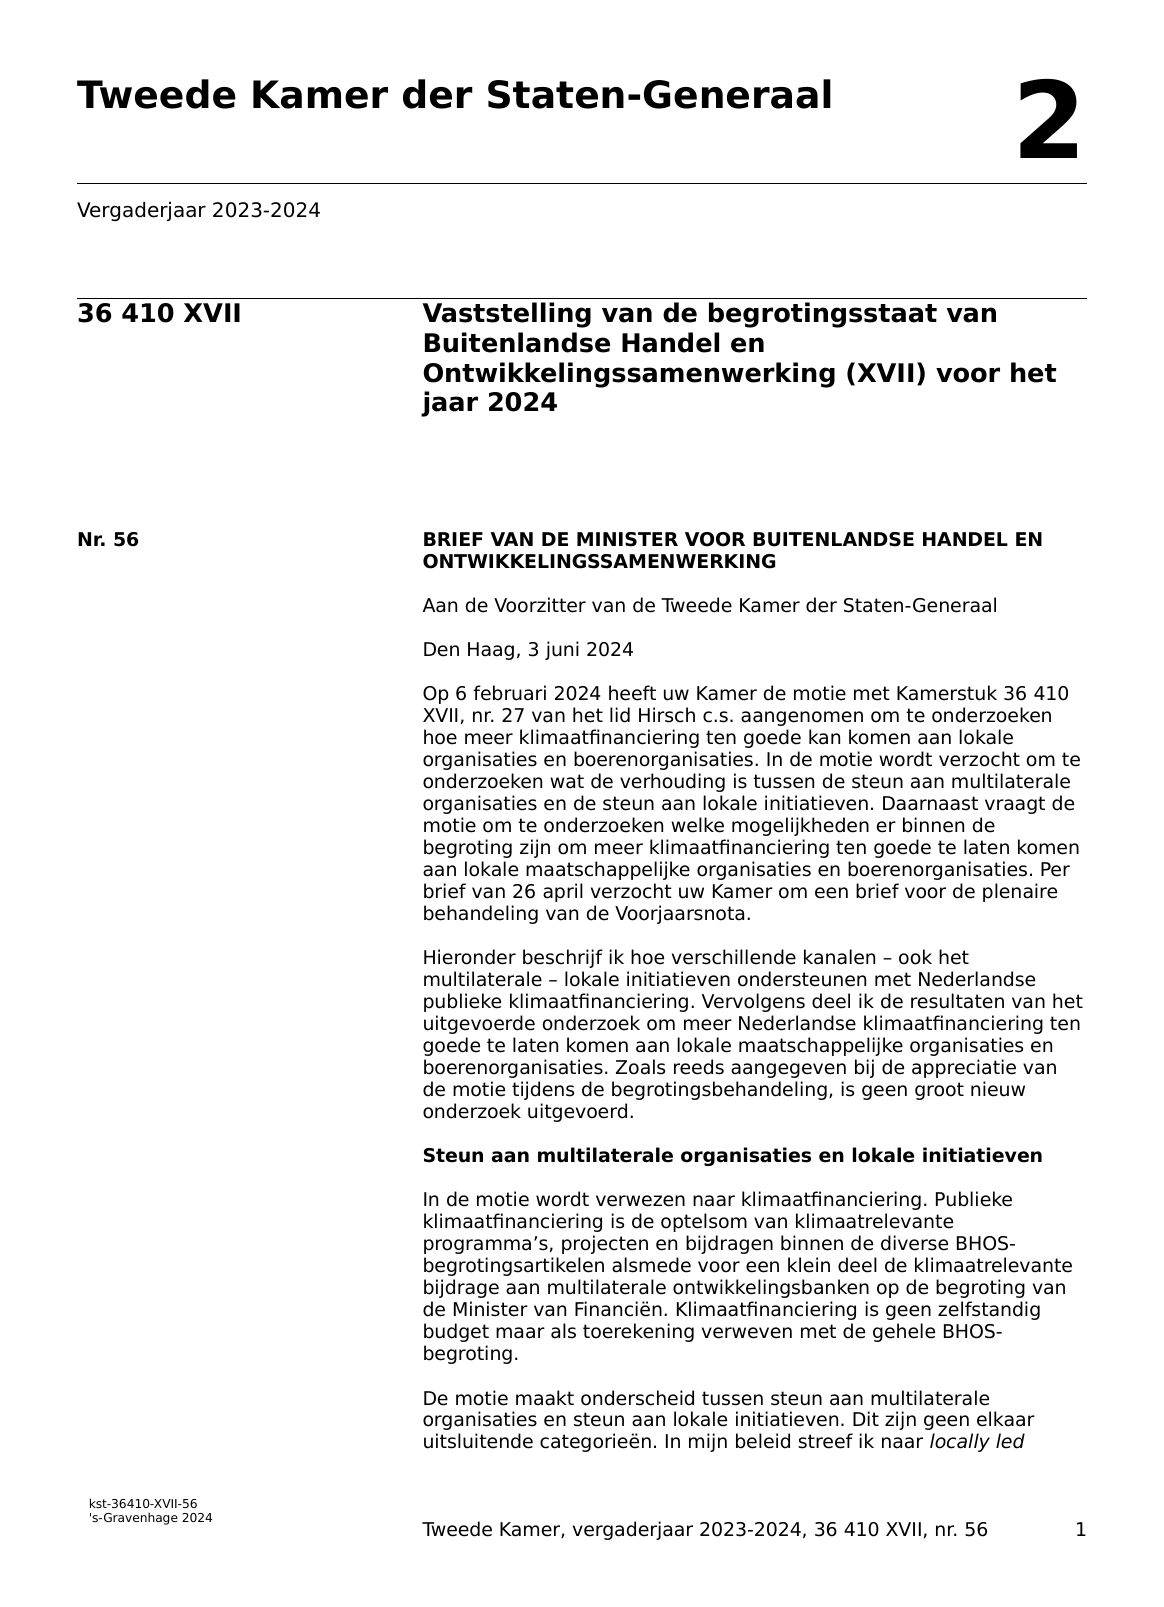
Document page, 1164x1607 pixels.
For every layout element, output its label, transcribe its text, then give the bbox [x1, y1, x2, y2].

subtitle Steun aan multilaterale organisaties en lokale initiatieven [422, 1145, 1087, 1167]
text Op 6 februari 2024 heeft uw Kamer de motie met Kamerstuk 36 410 XVII, nr. 27 van het lid Hirsch c.s. aangenomen om te onderzoeken hoe meer klimaatfinanciering ten goede kan komen aan lokale organisaties en boerenorganisaties. In de motie wordt verzocht om te onderzoeken wat de verhouding is tussen de steun aan multilaterale organisaties en de steun aan lokale initiatieven. Daarnaast vraagt de motie om te onderzoeken welke mogelijkheden er binnen de begroting zijn om meer klimaatfinanciering ten goede te laten komen aan lokale maatschappelijke organisaties en boerenorganisaties. Per brief van 26 april verzocht uw Kamer om een brief voor de plenaire behandeling van de Voorjaarsnota. [422, 683, 1087, 925]
subtitle Nr. 56 BRIEF VAN DE MINISTER VOOR BUITENLANDSE HANDEL EN ONTWIKKELINGSSAMENWERKING [77, 529, 1087, 573]
subtitle 36 410 XVII Vaststelling van de begrotingsstaat van Buitenlandse Handel en Ontwikkelingssamenwerking (XVII) voor het jaar 2024 [77, 299, 1087, 418]
table_cell Vergaderjaar 2023-2024 [77, 184, 1087, 298]
text 's-Gravenhage 2024 [88, 1511, 323, 1525]
text In de motie wordt verwezen naar klimaatfinanciering. Publieke klimaatfinanciering is de optelsom van klimaatrelevante programma’s, projecten en bijdragen binnen de diverse BHOS-begrotingsartikelen alsmede voor een klein deel de klimaatrelevante bijdrage aan multilaterale ontwikkelingsbanken op de begroting van de Minister van Financiën. Klimaatfinanciering is geen zelfstandig budget maar als toerekening verweven met de gehele BHOS-begroting. [422, 1189, 1087, 1365]
text Aan de Voorzitter van de Tweede Kamer der Staten-Generaal [422, 595, 1087, 617]
text Den Haag, 3 juni 2024 [422, 639, 1087, 661]
table_header 2 [886, 59, 1087, 183]
table_header Tweede Kamer der Staten-Generaal [77, 59, 886, 183]
text kst-36410-XVII-56 [88, 1497, 323, 1511]
text De motie maakt onderscheid tussen steun aan multilaterale organisaties en steun aan lokale initiatieven. Dit zijn geen elkaar uitsluitende categorieën. In mijn beleid streef ik naar locally led [422, 1387, 1087, 1453]
text Hieronder beschrijf ik hoe verschillende kanalen – ook het multilaterale – lokale initiatieven ondersteunen met Nederlandse publieke klimaatfinanciering. Vervolgens deel ik de resultaten van het uitgevoerde onderzoek om meer Nederlandse klimaatfinanciering ten goede te laten komen aan lokale maatschappelijke organisaties en boerenorganisaties. Zoals reeds aangegeven bij de appreciatie van de motie tijdens de begrotingsbehandeling, is geen groot nieuw onderzoek uitgevoerd. [422, 947, 1087, 1123]
